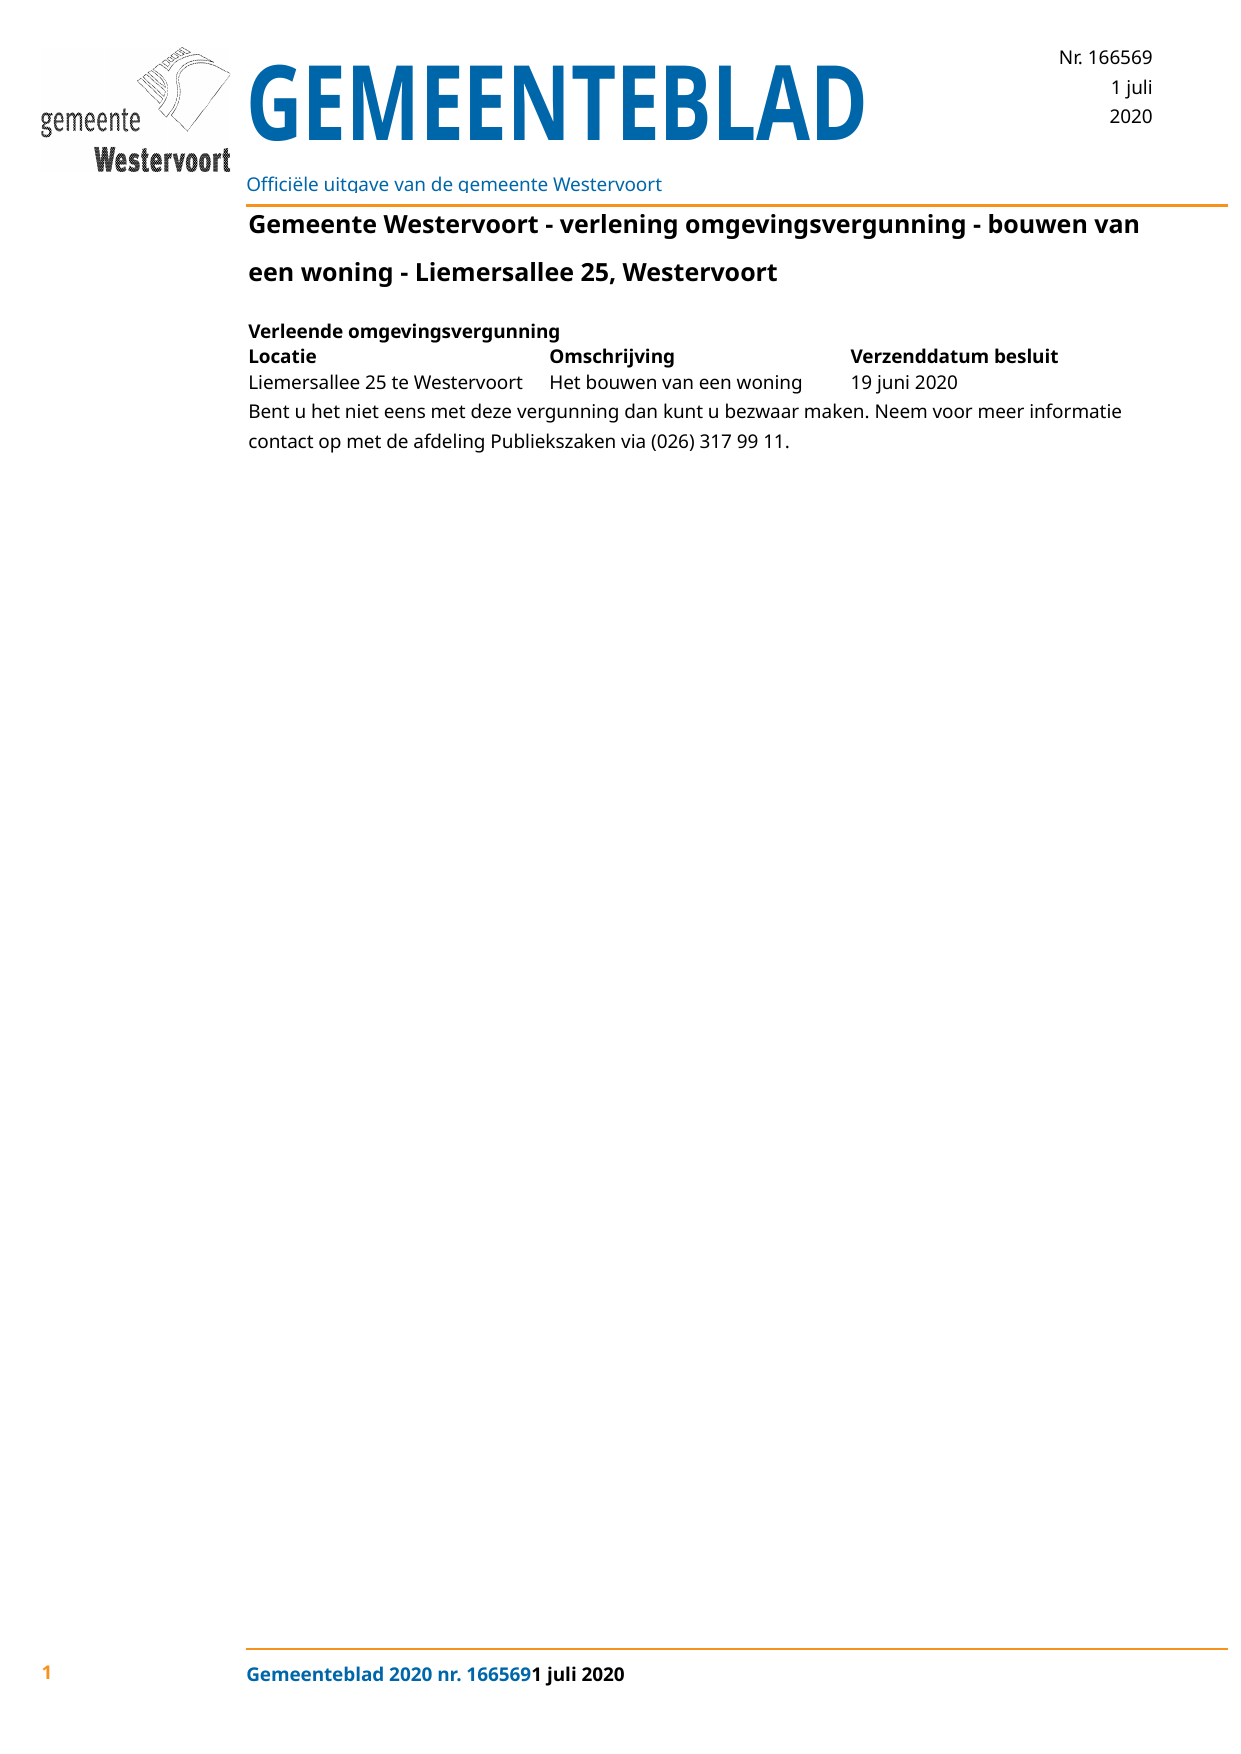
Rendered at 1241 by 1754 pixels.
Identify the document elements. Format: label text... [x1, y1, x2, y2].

table_cell Verzenddatum besluit [850, 344, 1152, 369]
table_cell Het bouwen van een woning [549, 370, 850, 395]
text Gemeente Westervoort - verlening omgevingsvergunning - bouwen van een woning - Liemersallee 25, Westervoort [248, 207, 1152, 288]
picture [41, 47, 231, 172]
table_cell Liemersallee 25 te Westervoort [248, 370, 549, 395]
text Bent u het niet eens met deze vergunning dan kunt u bezwaar maken. Neem voor meer informatie contact op met de afdeling Publiekszaken via (026) 317 99 11. [248, 398, 1152, 454]
table_header Verleende omgevingsvergunning [248, 318, 1152, 344]
table_cell Omschrijving [549, 344, 850, 369]
table_cell Locatie [248, 344, 549, 369]
table_cell 19 juni 2020 [850, 370, 1152, 395]
